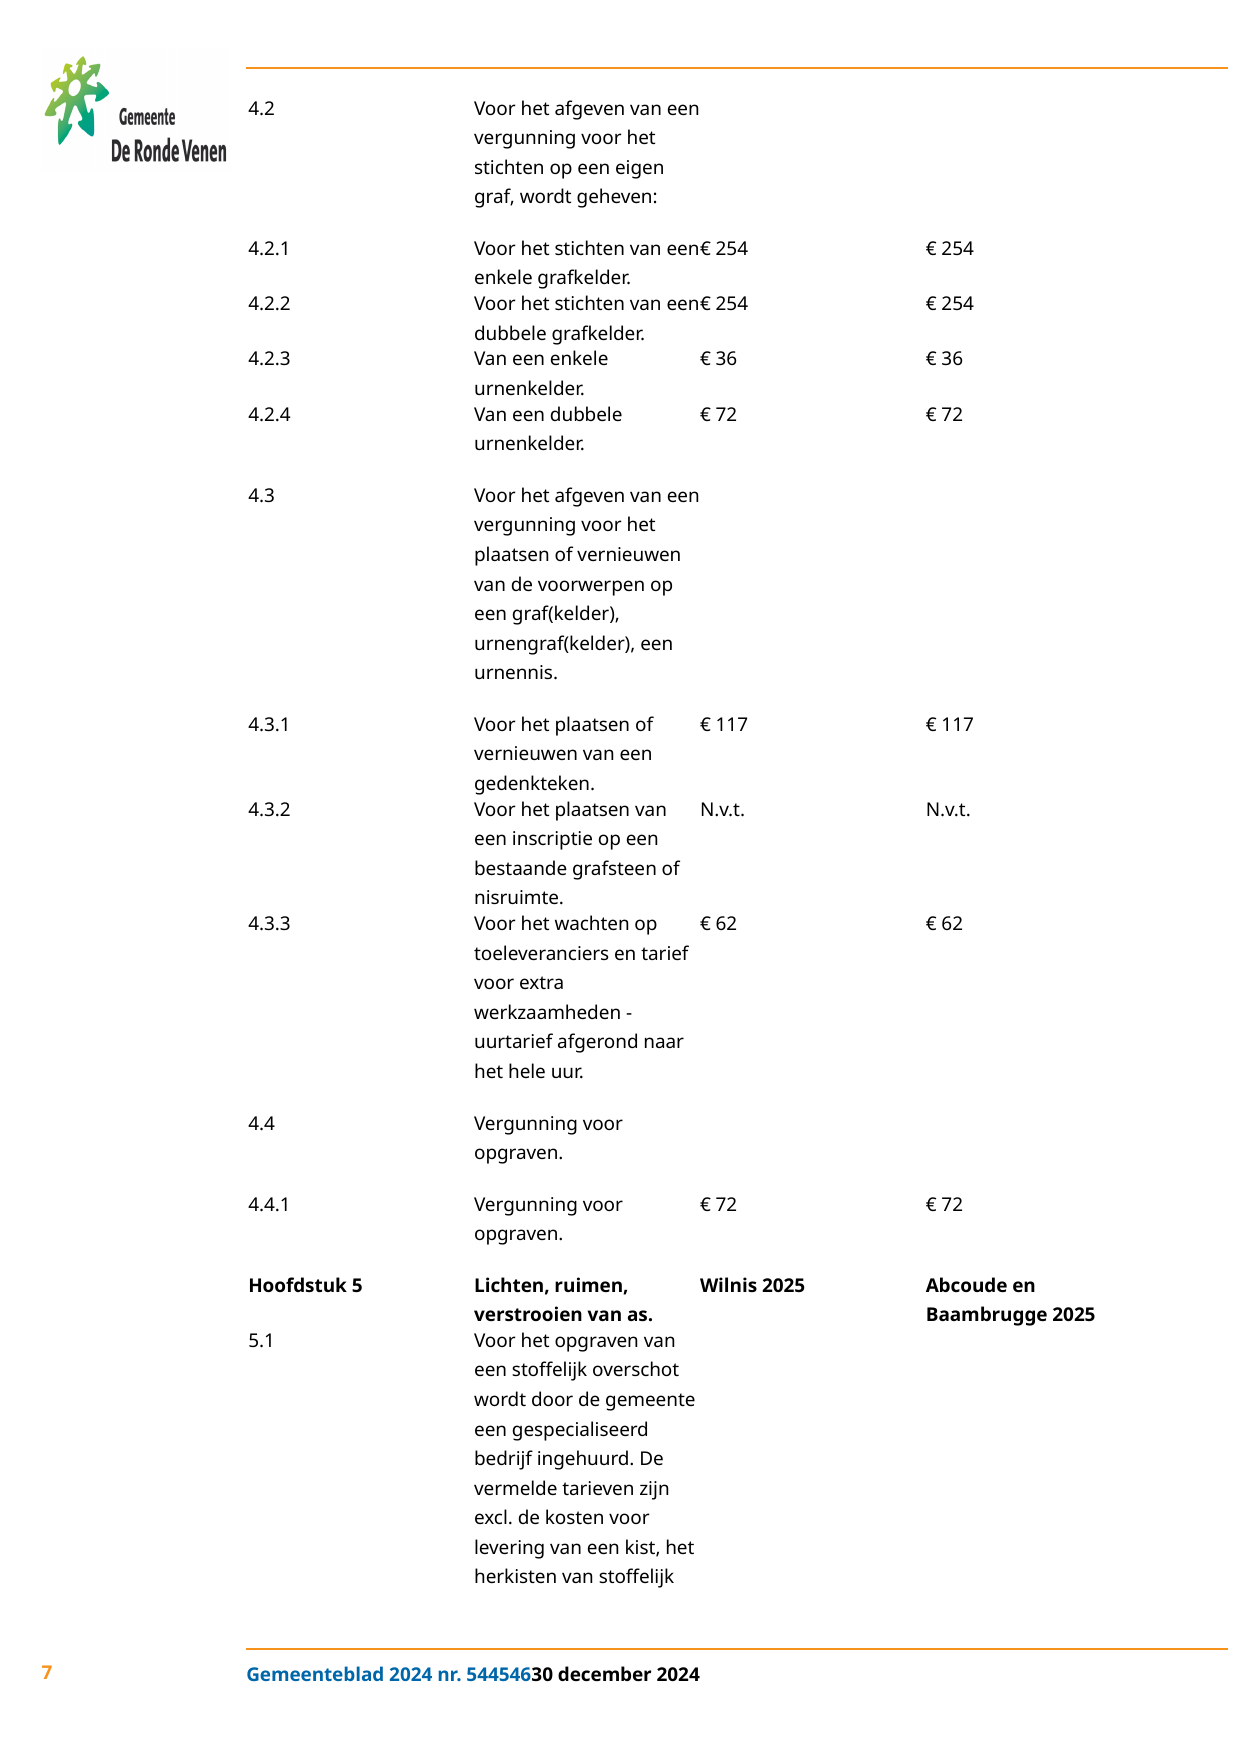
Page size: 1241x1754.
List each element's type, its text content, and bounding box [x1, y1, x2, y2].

table_cell Lichten, ruimen, verstrooien van as. [474, 1272, 700, 1327]
table_cell € 72 [700, 1191, 926, 1246]
table_cell [700, 482, 926, 685]
table_cell [248, 1084, 474, 1110]
table_cell € 254 [700, 235, 926, 290]
table_cell [474, 209, 700, 235]
table_cell Voor het stichten van een dubbele grafkelder. [474, 290, 700, 346]
table_cell [926, 1246, 1152, 1272]
table_cell Voor het wachten op toeleveranciers en tarief voor extra werkzaamheden - uurtarief afgerond naar het hele uur. [474, 910, 700, 1084]
table_cell € 254 [926, 290, 1152, 346]
table_cell [926, 1084, 1152, 1110]
table_cell 5.1 [248, 1327, 474, 1589]
table_cell 4.2.2 [248, 290, 474, 346]
table_cell € 254 [926, 235, 1152, 290]
table_cell 4.3.1 [248, 711, 474, 796]
picture [41, 47, 231, 172]
table_cell 4.3 [248, 482, 474, 685]
table_cell N.v.t. [926, 796, 1152, 910]
table_cell [700, 1084, 926, 1110]
table_cell [248, 1246, 474, 1272]
table_cell € 72 [926, 401, 1152, 456]
table_cell € 36 [700, 346, 926, 401]
table_cell [248, 685, 474, 711]
table_cell [474, 1246, 700, 1272]
table_cell € 36 [926, 346, 1152, 401]
table_cell € 117 [926, 711, 1152, 796]
table_cell [474, 1165, 700, 1191]
table_cell Abcoude en Baambrugge 2025 [926, 1272, 1152, 1327]
table_cell [926, 1327, 1152, 1589]
table_cell [700, 685, 926, 711]
table_cell [700, 1165, 926, 1191]
table_cell Voor het stichten van een enkele grafkelder. [474, 235, 700, 290]
table_cell Wilnis 2025 [700, 1272, 926, 1327]
table_cell N.v.t. [700, 796, 926, 910]
table_cell [700, 95, 926, 209]
table_cell 4.2 [248, 95, 474, 209]
table_cell Voor het plaatsen of vernieuwen van een gedenkteken. [474, 711, 700, 796]
table_cell Voor het plaatsen van een inscriptie op een bestaande grafsteen of nisruimte. [474, 796, 700, 910]
table_cell [700, 1110, 926, 1165]
table_cell [926, 95, 1152, 209]
table_cell Van een enkele urnenkelder. [474, 346, 700, 401]
table_cell [474, 1084, 700, 1110]
table_cell Voor het afgeven van een vergunning voor het plaatsen of vernieuwen van de voorwerpen op een graf(kelder), urnengraf(kelder), een urnennis. [474, 482, 700, 685]
table_cell 4.3.2 [248, 796, 474, 910]
table_cell € 62 [926, 910, 1152, 1084]
table_cell [926, 1165, 1152, 1191]
table_cell € 62 [700, 910, 926, 1084]
table_cell [248, 1165, 474, 1191]
table_cell 4.2.1 [248, 235, 474, 290]
table_cell Van een dubbele urnenkelder. [474, 401, 700, 456]
table_cell Vergunning voor opgraven. [474, 1191, 700, 1246]
table_cell Voor het afgeven van een vergunning voor het stichten op een eigen graf, wordt geheven: [474, 95, 700, 209]
table_cell 4.2.3 [248, 346, 474, 401]
table_cell € 72 [700, 401, 926, 456]
table_cell Hoofdstuk 5 [248, 1272, 474, 1327]
table_cell [248, 209, 474, 235]
table_cell 4.3.3 [248, 910, 474, 1084]
table_cell [926, 456, 1152, 482]
table_cell [700, 1327, 926, 1589]
table_cell [926, 482, 1152, 685]
table_cell € 254 [700, 290, 926, 346]
table_cell 4.4 [248, 1110, 474, 1165]
table_cell [248, 456, 474, 482]
table_cell € 72 [926, 1191, 1152, 1246]
table_cell [700, 209, 926, 235]
table_cell [700, 456, 926, 482]
table_cell [474, 456, 700, 482]
table_cell 4.2.4 [248, 401, 474, 456]
table_cell [926, 685, 1152, 711]
table_cell [474, 685, 700, 711]
table_cell € 117 [700, 711, 926, 796]
table_cell Voor het opgraven van een stoffelijk overschot wordt door de gemeente een gespecialiseerd bedrijf ingehuurd. De vermelde tarieven zijn excl. de kosten voor levering van een kist, het herkisten van stoffelijk [474, 1327, 700, 1589]
table_cell [926, 209, 1152, 235]
table_cell [926, 1110, 1152, 1165]
table_cell 4.4.1 [248, 1191, 474, 1246]
table_cell [700, 1246, 926, 1272]
table_cell Vergunning voor opgraven. [474, 1110, 700, 1165]
